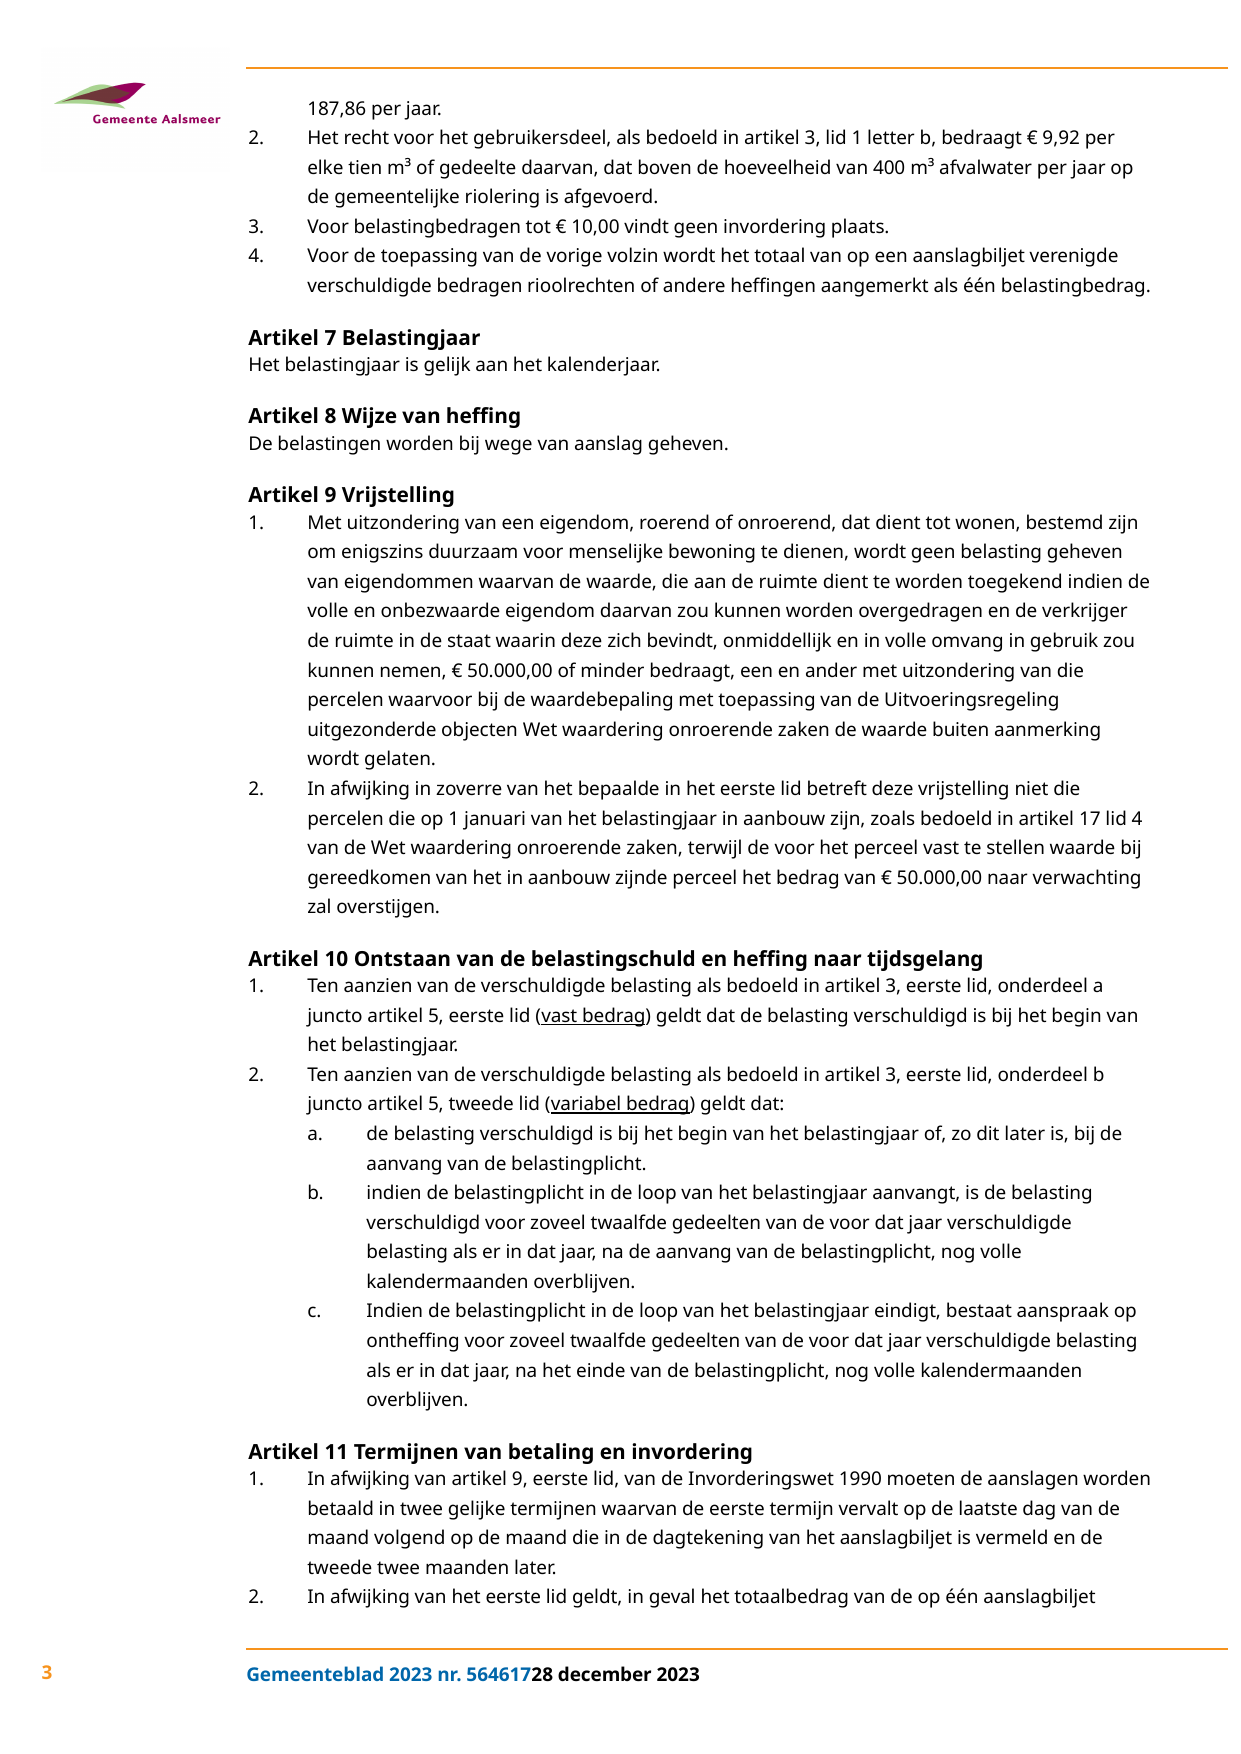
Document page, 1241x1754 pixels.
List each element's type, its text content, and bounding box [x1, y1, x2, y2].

list In afwijking van artikel 9, eerste lid, van de Invorderingswet 1990 moeten de aanslagen worden betaald in twee gelijke termijnen waarvan de eerste termijn vervalt op de laatste dag van de maand volgend op de maand die in de dagtekening van het aanslagbiljet is vermeld en de tweede twee maanden later. [248, 1465, 1152, 1580]
text Het belastingjaar is gelijk aan het kalenderjaar. [248, 351, 1152, 377]
text Artikel 9 Vrijstelling [248, 480, 1152, 509]
list Het recht voor het gebruikersdeel, als bedoeld in artikel 3, lid 1 letter b, bedraagt € 9,92 per elke tien m³ of gedeelte daarvan, dat boven de hoeveelheid van 400 m³ afvalwater per jaar op de gemeentelijke riolering is afgevoerd. [248, 124, 1152, 209]
text Artikel 8 Wijze van heffing [248, 402, 1152, 430]
list Met uitzondering van een eigendom, roerend of onroerend, dat dient tot wonen, bestemd zijn om enigszins duurzaam voor menselijke bewoning te dienen, wordt geen belasting geheven van eigendommen waarvan de waarde, die aan de ruimte dient te worden toegekend indien de volle en onbezwaarde eigendom daarvan zou kunnen worden overgedragen en de verkrijger de ruimte in de staat waarin deze zich bevindt, onmiddellijk en in volle omvang in gebruik zou kunnen nemen, € 50.000,00 of minder bedraagt, een en ander met uitzondering van die percelen waarvoor bij de waardebepaling met toepassing van de Uitvoeringsregeling uitgezonderde objecten Wet waardering onroerende zaken de waarde buiten aanmerking wordt gelaten. [248, 509, 1152, 771]
list Voor de toepassing van de vorige volzin wordt het totaal van op een aanslagbiljet verenigde verschuldigde bedragen rioolrechten of andere heffingen aangemerkt als één belastingbedrag. [248, 243, 1152, 298]
list Voor belastingbedragen tot € 10,00 vindt geen invordering plaats. [248, 213, 1152, 239]
text De belastingen worden bij wege van aanslag geheven. [248, 430, 1152, 456]
list 187,86 per jaar. [248, 95, 1152, 121]
text Artikel 7 Belastingjaar [248, 323, 1152, 351]
text Artikel 10 Ontstaan van de belastingschuld en heffing naar tijdsgelang [248, 944, 1152, 972]
list indien de belastingplicht in de loop van het belastingjaar aanvangt, is de belasting verschuldigd voor zoveel twaalfde gedeelten van de voor dat jaar verschuldigde belasting als er in dat jaar, na de aanvang van de belastingplicht, nog volle kalendermaanden overblijven. [307, 1179, 1152, 1294]
picture [41, 47, 231, 172]
list de belasting verschuldigd is bij het begin van het belastingjaar of, zo dit later is, bij de aanvang van de belastingplicht. [307, 1120, 1152, 1176]
text Artikel 11 Termijnen van betaling en invordering [248, 1437, 1152, 1465]
list In afwijking in zoverre van het bepaalde in het eerste lid betreft deze vrijstelling niet die percelen die op 1 januari van het belastingjaar in aanbouw zijn, zoals bedoeld in artikel 17 lid 4 van de Wet waardering onroerende zaken, terwijl de voor het perceel vast te stellen waarde bij gereedkomen van het in aanbouw zijnde perceel het bedrag van € 50.000,00 naar verwachting zal overstijgen. [248, 775, 1152, 919]
list In afwijking van het eerste lid geldt, in geval het totaalbedrag van de op één aanslagbiljet [248, 1584, 1152, 1609]
list Ten aanzien van de verschuldigde belasting als bedoeld in artikel 3, eerste lid, onderdeel a juncto artikel 5, eerste lid (vast bedrag) geldt dat de belasting verschuldigd is bij het begin van het belastingjaar. [248, 972, 1152, 1057]
list Indien de belastingplicht in de loop van het belastingjaar eindigt, bestaat aanspraak op ontheffing voor zoveel twaalfde gedeelten van de voor dat jaar verschuldigde belasting als er in dat jaar, na het einde van de belastingplicht, nog volle kalendermaanden overblijven. [307, 1298, 1152, 1412]
list Ten aanzien van de verschuldigde belasting als bedoeld in artikel 3, eerste lid, onderdeel b juncto artikel 5, tweede lid (variabel bedrag) geldt dat: [248, 1061, 1152, 1116]
